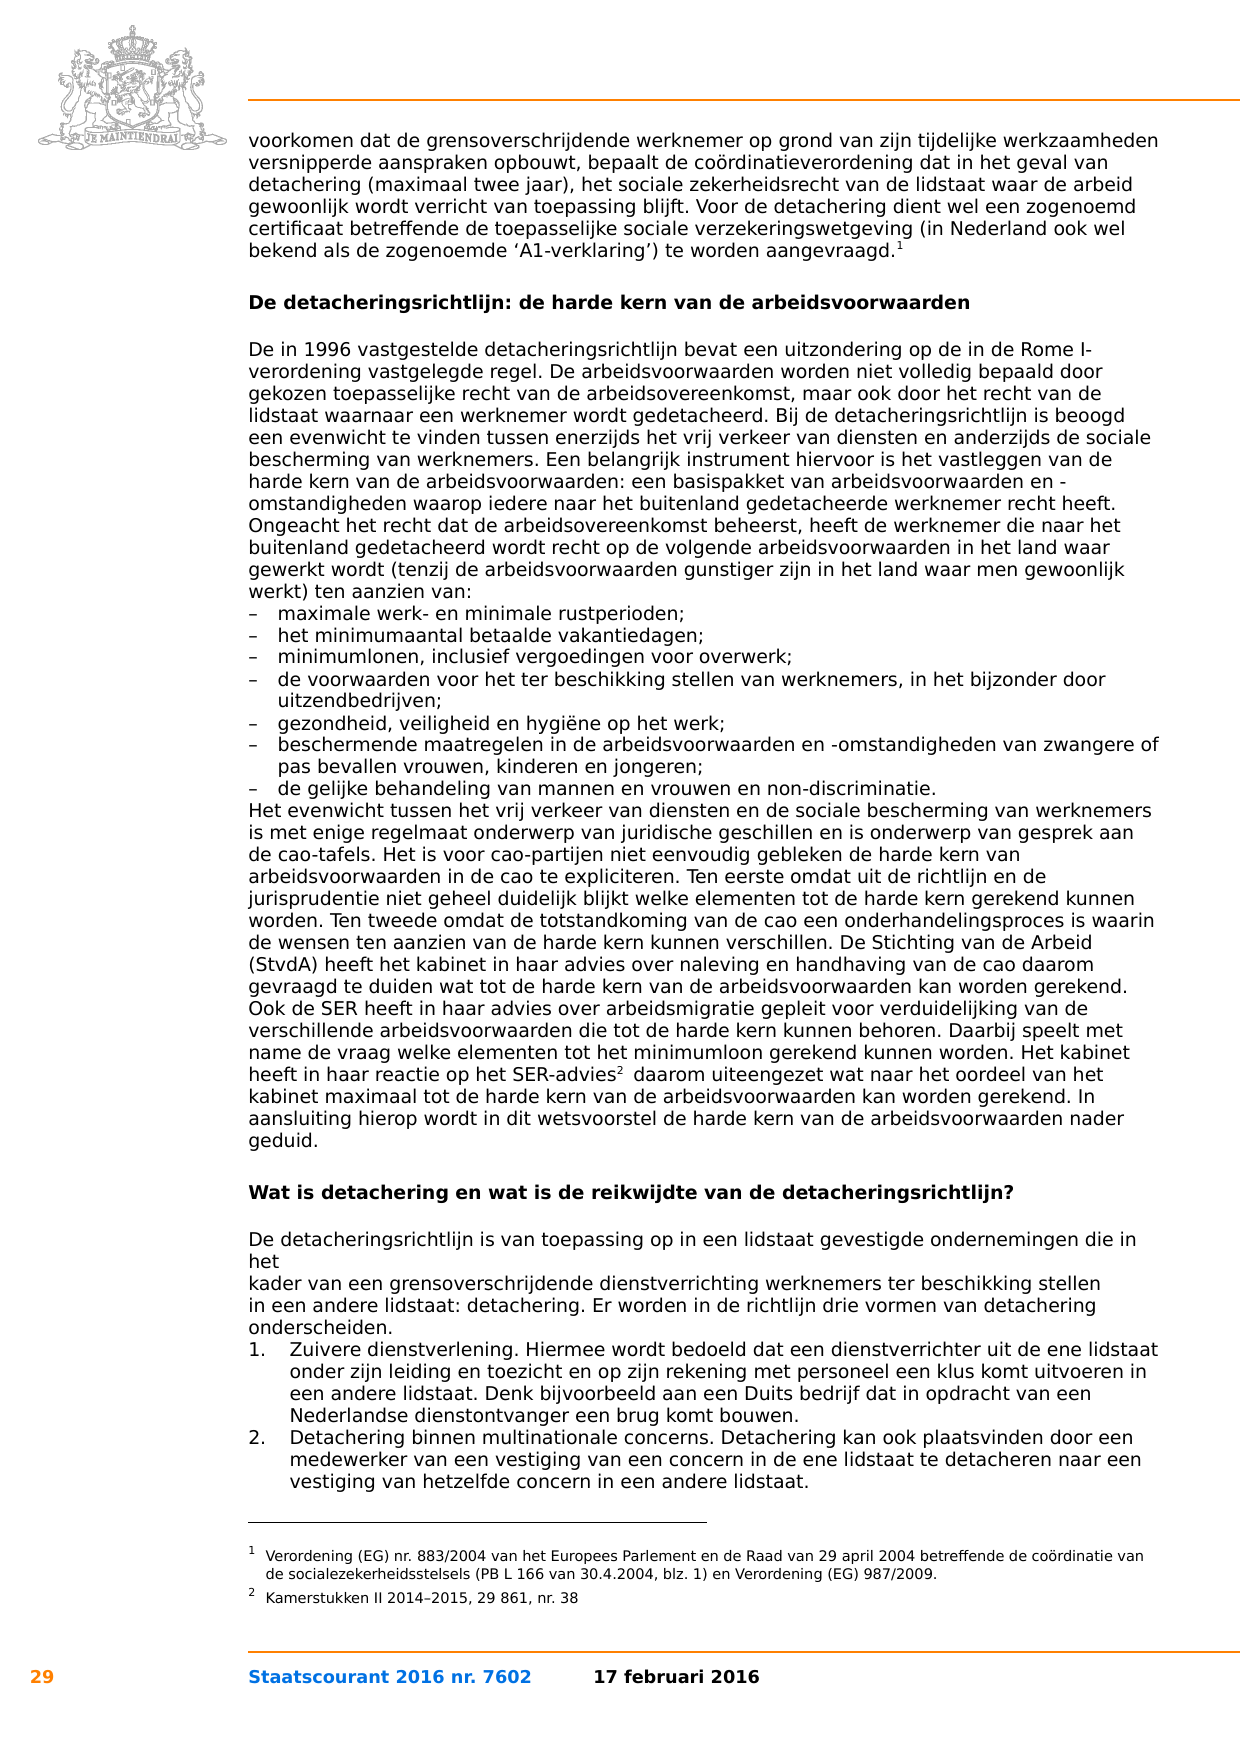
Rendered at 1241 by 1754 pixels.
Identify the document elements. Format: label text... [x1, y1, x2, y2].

subtitle Wat is detachering en wat is de reikwijdte van de detacheringsrichtlijn? [248, 1182, 1163, 1204]
text – gezondheid, veiligheid en hygiëne op het werk; [248, 712, 1163, 734]
text 2. Detachering binnen multinationale concerns. Detachering kan ook plaatsvinden door een medewerker van een vestiging van een concern in de ene lidstaat te detacheren naar een vestiging van hetzelfde concern in een andere lidstaat. [248, 1427, 1163, 1493]
text – het minimumaantal betaalde vakantiedagen; [248, 624, 1163, 646]
text Het evenwicht tussen het vrij verkeer van diensten en de sociale bescherming van werknemers is met enige regelmaat onderwerp van juridische geschillen en is onderwerp van gesprek aan de cao-tafels. Het is voor cao-partijen niet eenvoudig gebleken de harde kern van arbeidsvoorwaarden in de cao te expliciteren. Ten eerste omdat uit de richtlijn en de jurisprudentie niet geheel duidelijk blijkt welke elementen tot de harde kern gerekend kunnen worden. Ten tweede omdat de totstandkoming van de cao een onderhandelingsproces is waarin de wensen ten aanzien van de harde kern kunnen verschillen. De Stichting van de Arbeid (StvdA) heeft het kabinet in haar advies over naleving en handhaving van de cao daarom gevraagd te duiden wat tot de harde kern van de arbeidsvoorwaarden kan worden gerekend. Ook de SER heeft in haar advies over arbeidsmigratie gepleit voor verduidelijking van de verschillende arbeidsvoorwaarden die tot de harde kern kunnen behoren. Daarbij speelt met name de vraag welke elementen tot het minimumloon gerekend kunnen worden. Het kabinet heeft in haar reactie op het SER-advies daarom uiteengezet wat naar het oordeel van het kabinet maximaal tot de harde kern van de arbeidsvoorwaarden kan worden gerekend. In aansluiting hierop wordt in dit wetsvoorstel de harde kern van de arbeidsvoorwaarden nader geduid. [248, 800, 1163, 1152]
picture [38, 25, 227, 150]
subtitle De detacheringsrichtlijn: de harde kern van de arbeidsvoorwaarden [248, 292, 1163, 314]
text 1. Zuivere dienstverlening. Hiermee wordt bedoeld dat een dienstverrichter uit de ene lidstaat onder zijn leiding en toezicht en op zijn rekening met personeel een klus komt uitvoeren in een andere lidstaat. Denk bijvoorbeeld aan een Duits bedrijf dat in opdracht van een Nederlandse dienstontvanger een brug komt bouwen. [248, 1339, 1163, 1427]
text voorkomen dat de grensoverschrijdende werknemer op grond van zijn tijdelijke werkzaamheden versnipperde aanspraken opbouwt, bepaalt de coördinatieverordening dat in het geval van detachering (maximaal twee jaar), het sociale zekerheidsrecht van de lidstaat waar de arbeid gewoonlijk wordt verricht van toepassing blijft. Voor de detachering dient wel een zogenoemd certificaat betreffende de toepasselijke sociale verzekeringswetgeving (in Nederland ook wel bekend als de zogenoemde ‘A1-verklaring’) te worden aangevraagd. [248, 130, 1163, 262]
text – minimumlonen, inclusief vergoedingen voor overwerk; [248, 646, 1163, 668]
text De in 1996 vastgestelde detacheringsrichtlijn bevat een uitzondering op de in de Rome I-verordening vastgelegde regel. De arbeidsvoorwaarden worden niet volledig bepaald door gekozen toepasselijke recht van de arbeidsovereenkomst, maar ook door het recht van de lidstaat waarnaar een werknemer wordt gedetacheerd. Bij de detacheringsrichtlijn is beoogd een evenwicht te vinden tussen enerzijds het vrij verkeer van diensten en anderzijds de sociale bescherming van werknemers. Een belangrijk instrument hiervoor is het vastleggen van de harde kern van de arbeidsvoorwaarden: een basispakket van arbeidsvoorwaarden en -omstandigheden waarop iedere naar het buitenland gedetacheerde werknemer recht heeft. Ongeacht het recht dat de arbeidsovereenkomst beheerst, heeft de werknemer die naar het buitenland gedetacheerd wordt recht op de volgende arbeidsvoorwaarden in het land waar gewerkt wordt (tenzij de arbeidsvoorwaarden gunstiger zijn in het land waar men gewoonlijk werkt) ten aanzien van: [248, 339, 1163, 602]
text De detacheringsrichtlijn is van toepassing op in een lidstaat gevestigde ondernemingen die in het [248, 1229, 1163, 1273]
text in een andere lidstaat: detachering. Er worden in de richtlijn drie vormen van detachering onderscheiden. [248, 1295, 1163, 1339]
text Verordening (EG) nr. 883/2004 van het Europees Parlement en de Raad van 29 april 2004 betreffende de coördinatie van de socialezekerheidsstelsels (PB L 166 van 30.4.2004, blz. 1) en Verordening (EG) 987/2009. [248, 1544, 1163, 1583]
text – beschermende maatregelen in de arbeidsvoorwaarden en -omstandigheden van zwangere of pas bevallen vrouwen, kinderen en jongeren; [248, 734, 1163, 778]
text kader van een grensoverschrijdende dienstverrichting werknemers ter beschikking stellen [248, 1273, 1163, 1295]
text – de gelijke behandeling van mannen en vrouwen en non-discriminatie. [248, 778, 1163, 800]
text Kamerstukken II 2014–2015, 29 861, nr. 38 [248, 1586, 1163, 1608]
text – maximale werk- en minimale rustperioden; [248, 602, 1163, 624]
text – de voorwaarden voor het ter beschikking stellen van werknemers, in het bijzonder door uitzendbedrijven; [248, 668, 1163, 712]
